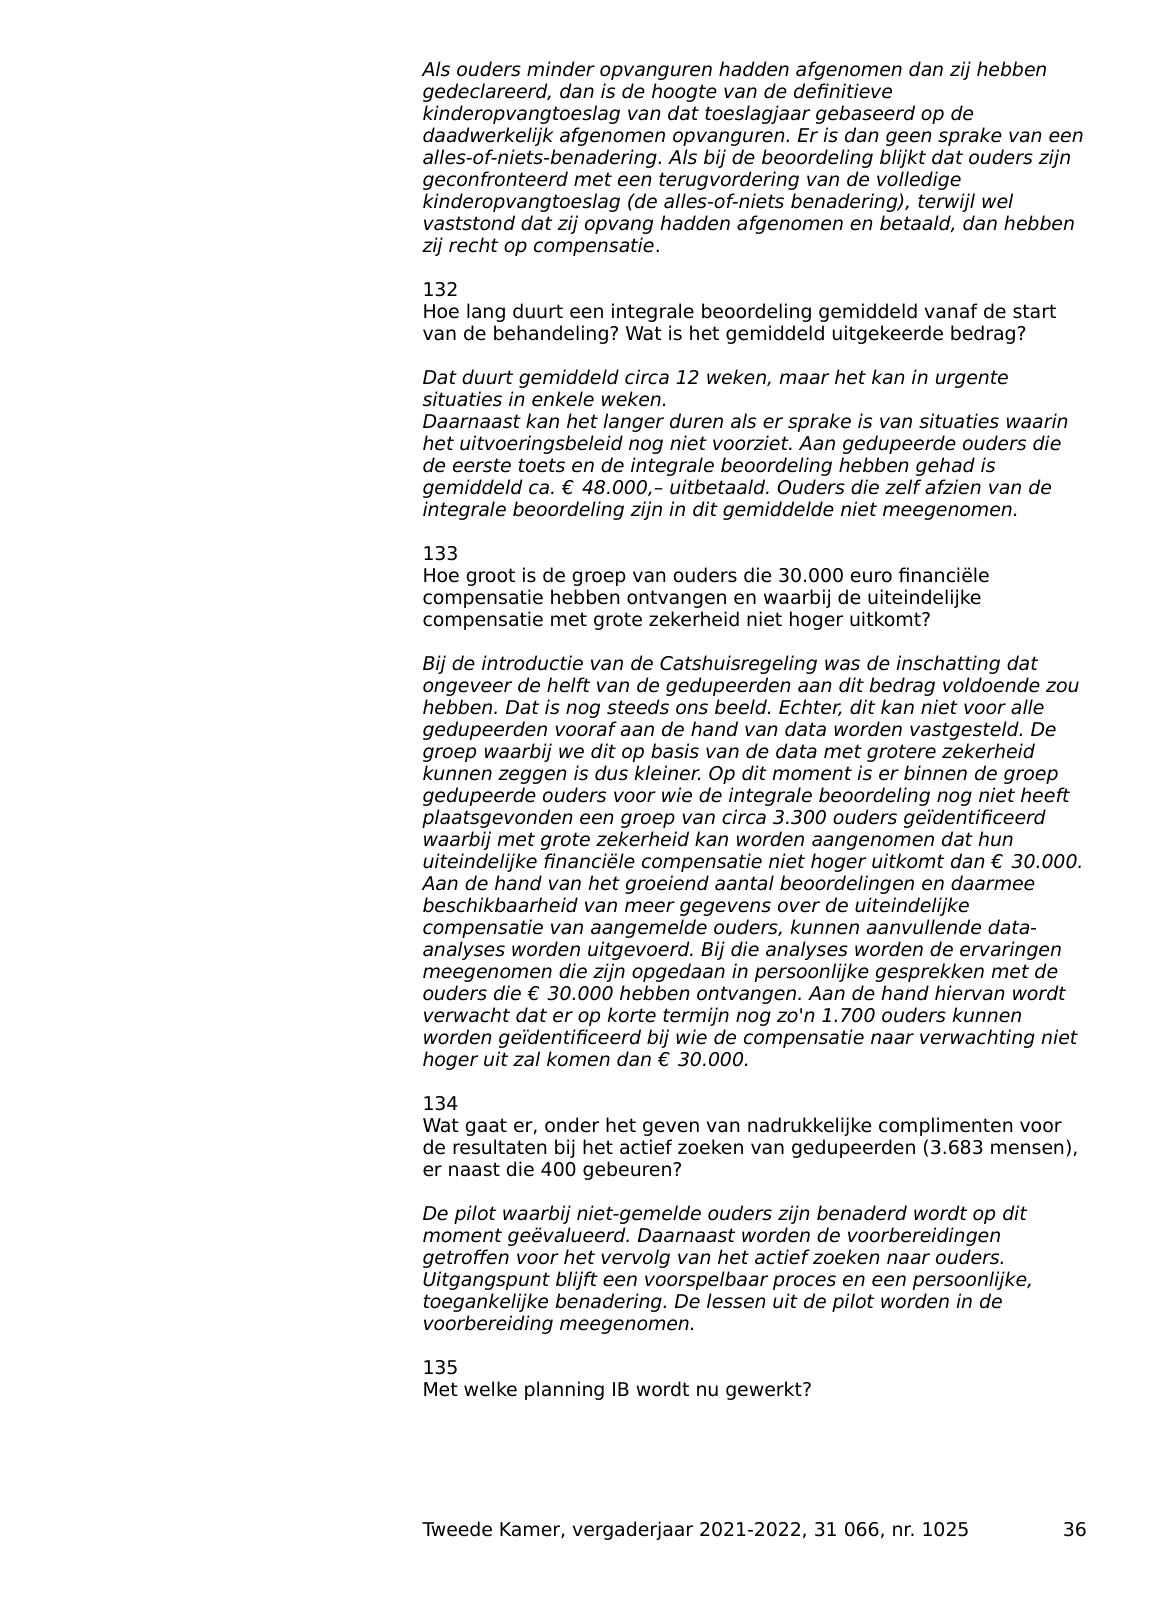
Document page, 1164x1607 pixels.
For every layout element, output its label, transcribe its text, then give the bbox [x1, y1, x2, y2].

text Daarnaast kan het langer duren als er sprake is van situaties waarin het uitvoeringsbeleid nog niet voorziet. Aan gedupeerde ouders die de eerste toets en de integrale beoordeling hebben gehad is gemiddeld ca. € 48.000,– uitbetaald. Ouders die zelf afzien van de integrale beoordeling zijn in dit gemiddelde niet meegenomen. [422, 411, 1087, 521]
text Hoe groot is de groep van ouders die 30.000 euro financiële compensatie hebben ontvangen en waarbij de uiteindelijke compensatie met grote zekerheid niet hoger uitkomt? [422, 565, 1087, 631]
text Wat gaat er, onder het geven van nadrukkelijke complimenten voor de resultaten bij het actief zoeken van gedupeerden (3.683 mensen), er naast die 400 gebeuren? [422, 1115, 1087, 1181]
text Hoe lang duurt een integrale beoordeling gemiddeld vanaf de start van de behandeling? Wat is het gemiddeld uitgekeerde bedrag? [422, 301, 1087, 345]
text De pilot waarbij niet-gemelde ouders zijn benaderd wordt op dit moment geëvalueerd. Daarnaast worden de voorbereidingen getroffen voor het vervolg van het actief zoeken naar ouders. Uitgangspunt blijft een voorspelbaar proces en een persoonlijke, toegankelijke benadering. De lessen uit de pilot worden in de voorbereiding meegenomen. [422, 1203, 1087, 1335]
text Met welke planning IB wordt nu gewerkt? [422, 1379, 1087, 1401]
text Dat duurt gemiddeld circa 12 weken, maar het kan in urgente situaties in enkele weken. [422, 367, 1087, 411]
text Bij de introductie van de Catshuisregeling was de inschatting dat ongeveer de helft van de gedupeerden aan dit bedrag voldoende zou hebben. Dat is nog steeds ons beeld. Echter, dit kan niet voor alle gedupeerden vooraf aan de hand van data worden vastgesteld. De groep waarbij we dit op basis van de data met grotere zekerheid kunnen zeggen is dus kleiner. Op dit moment is er binnen de groep gedupeerde ouders voor wie de integrale beoordeling nog niet heeft plaatsgevonden een groep van circa 3.300 ouders geïdentificeerd waarbij met grote zekerheid kan worden aangenomen dat hun uiteindelijke financiële compensatie niet hoger uitkomt dan € 30.000. Aan de hand van het groeiend aantal beoordelingen en daarmee beschikbaarheid van meer gegevens over de uiteindelijke compensatie van aangemelde ouders, kunnen aanvullende data-analyses worden uitgevoerd. Bij die analyses worden de ervaringen meegenomen die zijn opgedaan in persoonlijke gesprekken met de ouders die € 30.000 hebben ontvangen. Aan de hand hiervan wordt verwacht dat er op korte termijn nog zo'n 1.700 ouders kunnen worden geïdentificeerd bij wie de compensatie naar verwachting niet hoger uit zal komen dan € 30.000. [422, 653, 1087, 1071]
text Als ouders minder opvanguren hadden afgenomen dan zij hebben gedeclareerd, dan is de hoogte van de definitieve kinderopvangtoeslag van dat toeslagjaar gebaseerd op de daadwerkelijk afgenomen opvanguren. Er is dan geen sprake van een alles-of-niets-benadering. Als bij de beoordeling blijkt dat ouders zijn geconfronteerd met een terugvordering van de volledige kinderopvangtoeslag (de alles-of-niets benadering), terwijl wel vaststond dat zij opvang hadden afgenomen en betaald, dan hebben zij recht op compensatie. [422, 59, 1087, 257]
text 132 [422, 279, 1087, 301]
text 133 [422, 543, 1087, 565]
text 134 [422, 1093, 1087, 1115]
text 135 [422, 1357, 1087, 1379]
